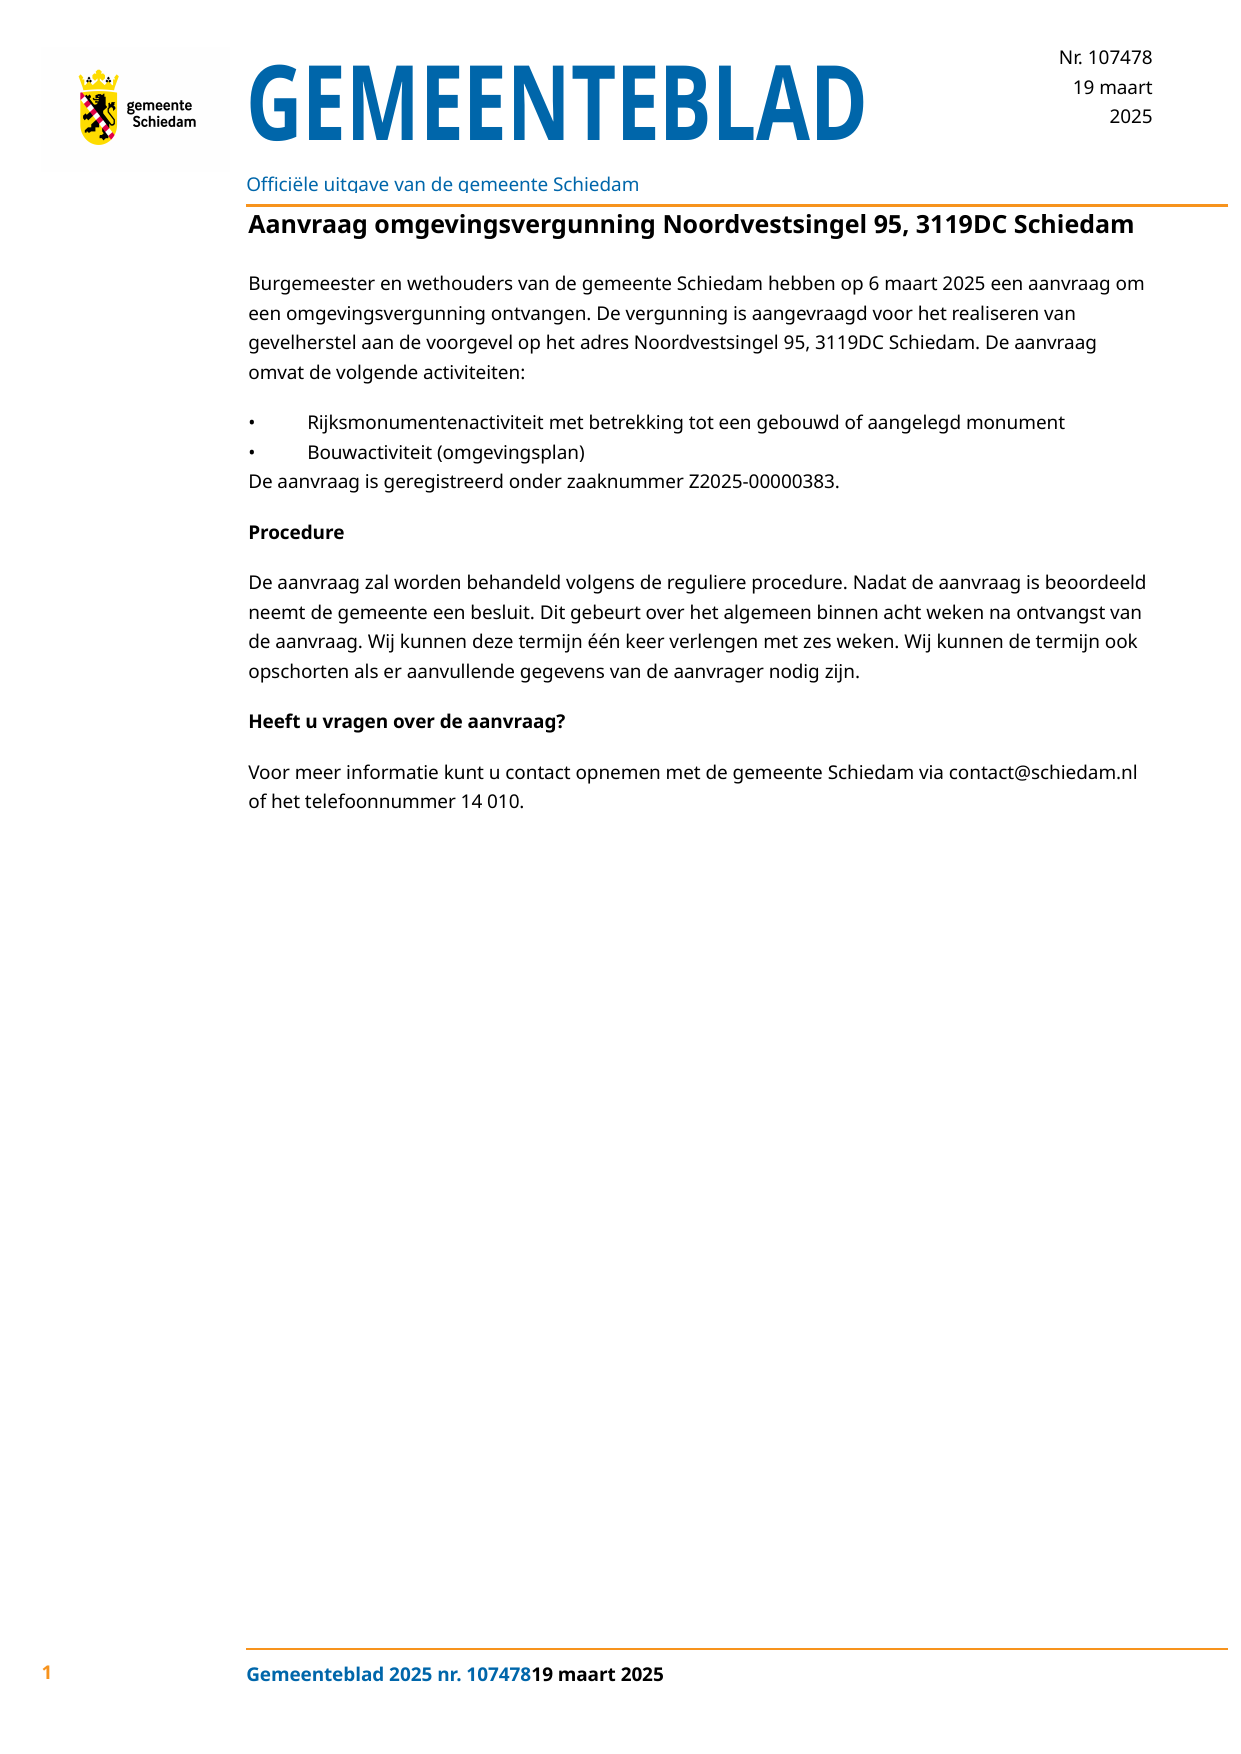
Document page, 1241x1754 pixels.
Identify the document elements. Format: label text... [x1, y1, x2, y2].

text Aanvraag omgevingsvergunning Noordvestsingel 95, 3119DC Schiedam [248, 207, 1152, 241]
text Procedure [248, 519, 1152, 545]
text De aanvraag is geregistreerd onder zaaknummer Z2025-00000383. [248, 469, 1152, 494]
text Burgemeester en wethouders van de gemeente Schiedam hebben op 6 maart 2025 een aanvraag om een omgevingsvergunning ontvangen. De vergunning is aangevraagd voor het realiseren van gevelherstel aan de voorgevel op het adres Noordvestsingel 95, 3119DC Schiedam. De aanvraag omvat de volgende activiteiten: [248, 270, 1152, 385]
text Voor meer informatie kunt u contact opnemen met de gemeente Schiedam via contact@schiedam.nl of het telefoonnummer 14 010. [248, 759, 1152, 814]
text Heeft u vragen over de aanvraag? [248, 709, 1152, 734]
picture [41, 47, 231, 172]
list Rijksmonumentenactiviteit met betrekking tot een gebouwd of aangelegd monument [248, 409, 1152, 435]
text De aanvraag zal worden behandeld volgens de reguliere procedure. Nadat de aanvraag is beoordeeld neemt de gemeente een besluit. Dit gebeurt over het algemeen binnen acht weken na ontvangst van de aanvraag. Wij kunnen deze termijn één keer verlengen met zes weken. Wij kunnen de termijn ook opschorten als er aanvullende gegevens van de aanvrager nodig zijn. [248, 569, 1152, 684]
list Bouwactiviteit (omgevingsplan) [248, 439, 1152, 465]
